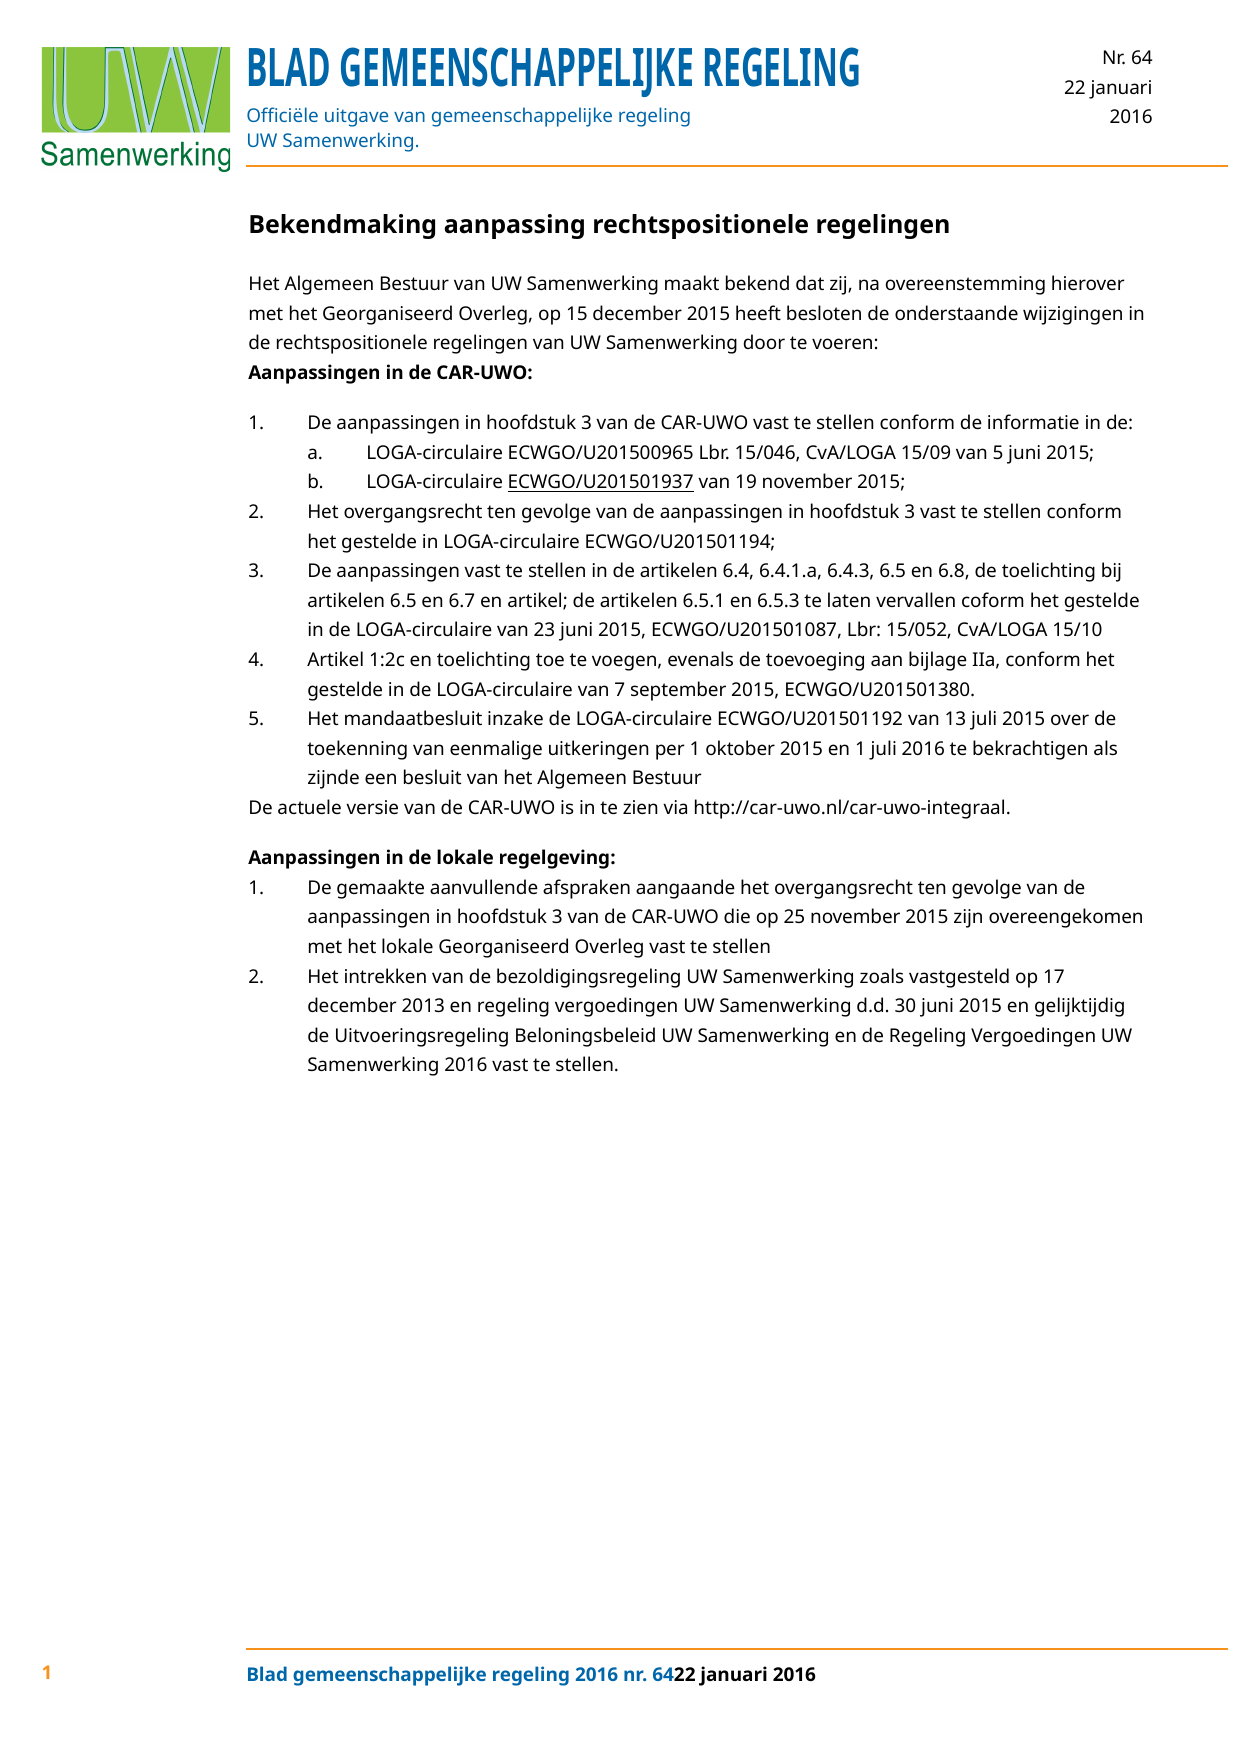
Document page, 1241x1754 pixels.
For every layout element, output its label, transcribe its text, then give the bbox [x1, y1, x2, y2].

text Aanpassingen in de lokale regelgeving: [248, 844, 1152, 870]
list De gemaakte aanvullende afspraken aangaande het overgangsrecht ten gevolge van de aanpassingen in hoofdstuk 3 van de CAR-UWO die op 25 november 2015 zijn overeengekomen met het lokale Georganiseerd Overleg vast te stellen [248, 874, 1152, 959]
list Het overgangsrecht ten gevolge van de aanpassingen in hoofdstuk 3 vast te stellen conform het gestelde in LOGA-circulaire ECWGO/U201501194; [248, 498, 1152, 553]
picture [41, 47, 231, 172]
text De actuele versie van de CAR-UWO is in te zien via http://car-uwo.nl/car-uwo-integraal. [248, 794, 1152, 820]
list Artikel 1:2c en toelichting toe te voegen, evenals de toevoeging aan bijlage IIa, conform het gestelde in de LOGA-circulaire van 7 september 2015, ECWGO/U201501380. [248, 646, 1152, 701]
list LOGA-circulaire ECWGO/U201501937 van 19 november 2015; [307, 469, 1152, 494]
list De aanpassingen in hoofdstuk 3 van de CAR-UWO vast te stellen conform de informatie in de: [248, 409, 1152, 435]
text Het Algemeen Bestuur van UW Samenwerking maakt bekend dat zij, na overeenstemming hierover met het Georganiseerd Overleg, op 15 december 2015 heeft besloten de onderstaande wijzigingen in de rechtspositionele regelingen van UW Samenwerking door te voeren: [248, 270, 1152, 355]
text Aanpassingen in de CAR-UWO: [248, 359, 1152, 385]
text Bekendmaking aanpassing rechtspositionele regelingen [248, 207, 1152, 241]
list Het intrekken van de bezoldigingsregeling UW Samenwerking zoals vastgesteld op 17 december 2013 en regeling vergoedingen UW Samenwerking d.d. 30 juni 2015 en gelijktijdig de Uitvoeringsregeling Beloningsbeleid UW Samenwerking en de Regeling Vergoedingen UW Samenwerking 2016 vast te stellen. [248, 963, 1152, 1077]
list LOGA-circulaire ECWGO/U201500965 Lbr. 15/046, CvA/LOGA 15/09 van 5 juni 2015; [307, 439, 1152, 465]
list Het mandaatbesluit inzake de LOGA-circulaire ECWGO/U201501192 van 13 juli 2015 over de toekenning van eenmalige uitkeringen per 1 oktober 2015 en 1 juli 2016 te bekrachtigen als zijnde een besluit van het Algemeen Bestuur [248, 705, 1152, 790]
list De aanpassingen vast te stellen in de artikelen 6.4, 6.4.1.a, 6.4.3, 6.5 en 6.8, de toelichting bij artikelen 6.5 en 6.7 en artikel; de artikelen 6.5.1 en 6.5.3 te laten vervallen coform het gestelde in de LOGA-circulaire van 23 juni 2015, ECWGO/U201501087, Lbr: 15/052, CvA/LOGA 15/10 [248, 557, 1152, 642]
